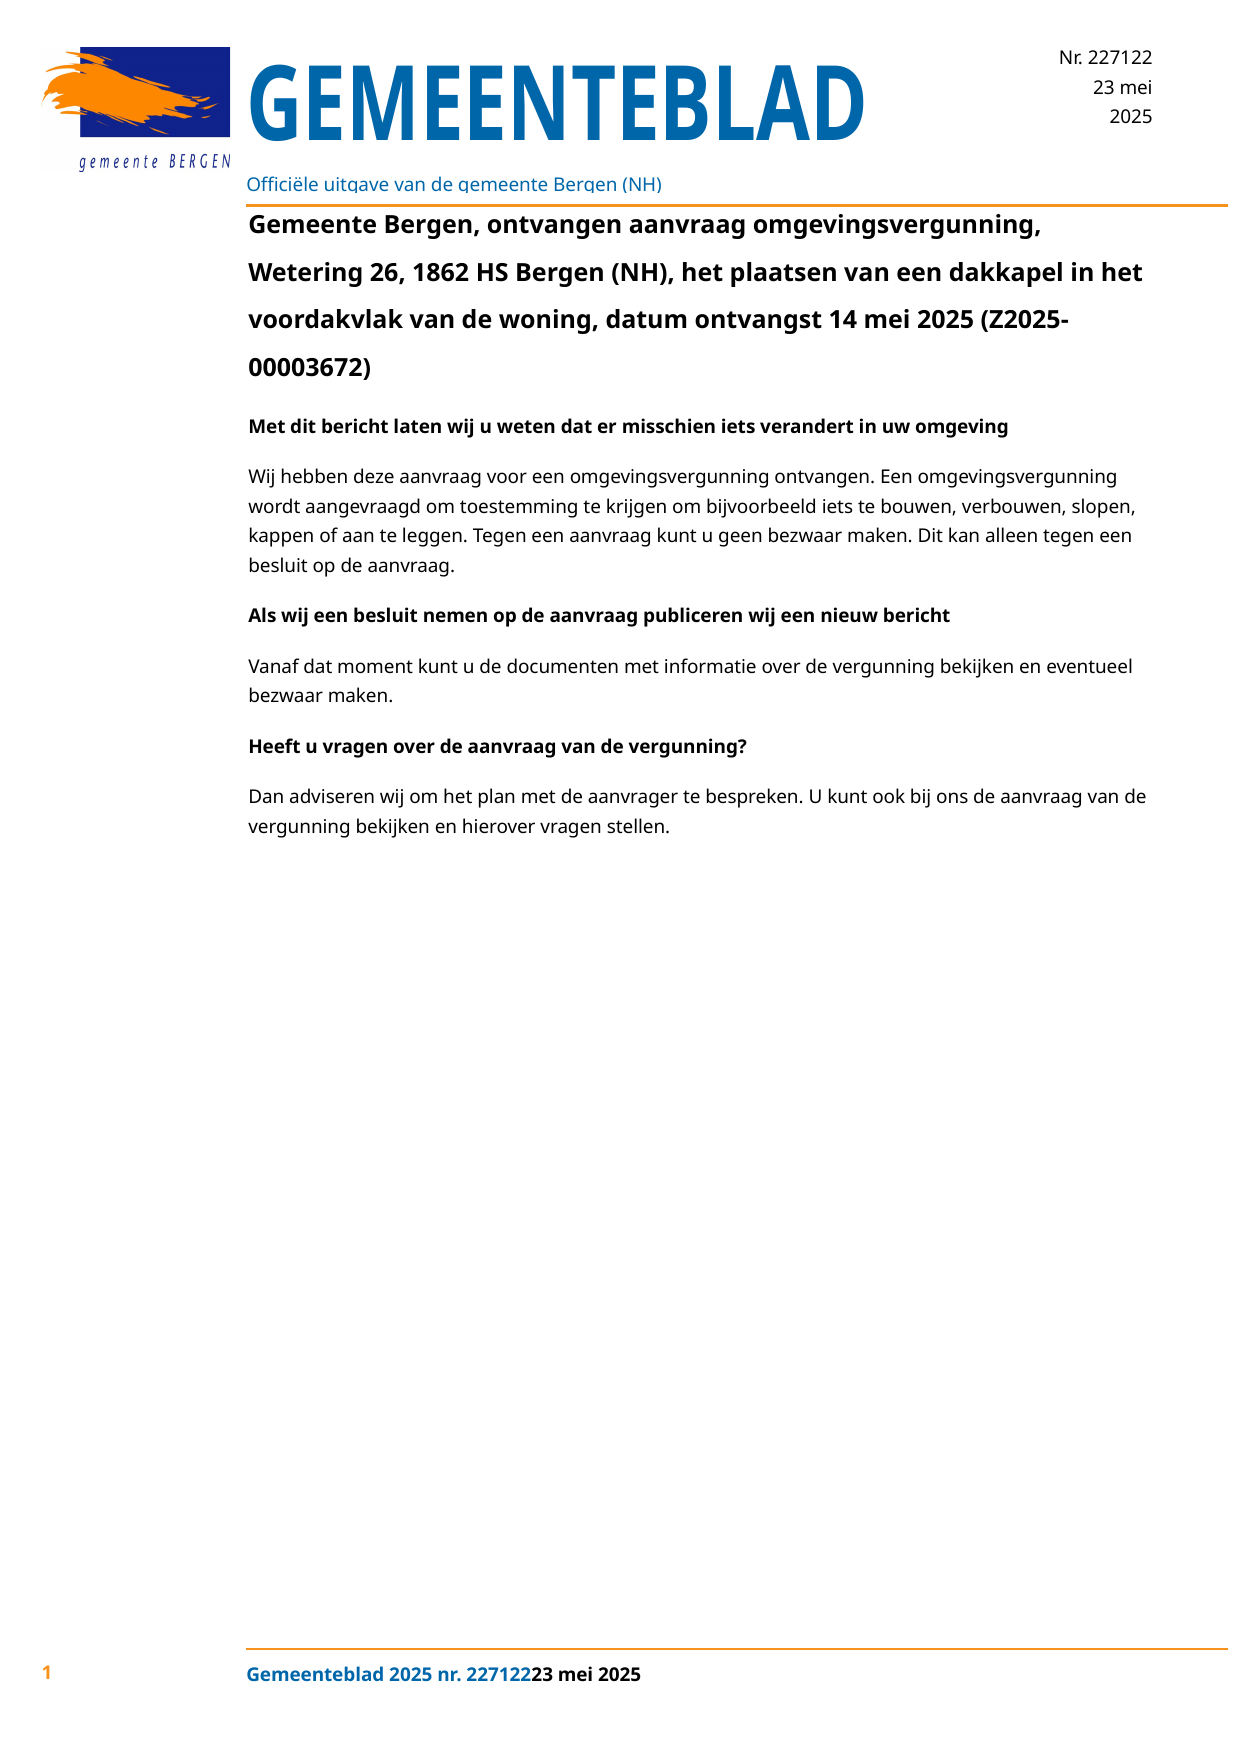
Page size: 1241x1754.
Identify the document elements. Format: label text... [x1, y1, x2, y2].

text Gemeente Bergen, ontvangen aanvraag omgevingsvergunning, Wetering 26, 1862 HS Bergen (NH), het plaatsen van een dakkapel in het voordakvlak van de woning, datum ontvangst 14 mei 2025 (Z2025-00003672) [248, 207, 1152, 384]
text Dan adviseren wij om het plan met de aanvrager te bespreken. U kunt ook bij ons de aanvraag van de vergunning bekijken en hierover vragen stellen. [248, 783, 1152, 839]
text Vanaf dat moment kunt u de documenten met informatie over de vergunning bekijken en eventueel bezwaar maken. [248, 653, 1152, 708]
text Met dit bericht laten wij u weten dat er misschien iets verandert in uw omgeving [248, 413, 1152, 439]
text Als wij een besluit nemen op de aanvraag publiceren wij een nieuw bericht [248, 603, 1152, 628]
text Wij hebben deze aanvraag voor een omgevingsvergunning ontvangen. Een omgevingsvergunning wordt aangevraagd om toestemming te krijgen om bijvoorbeeld iets te bouwen, verbouwen, slopen, kappen of aan te leggen. Tegen een aanvraag kunt u geen bezwaar maken. Dit kan alleen tegen een besluit op de aanvraag. [248, 463, 1152, 578]
text Heeft u vragen over de aanvraag van de vergunning? [248, 733, 1152, 759]
picture [41, 47, 231, 172]
